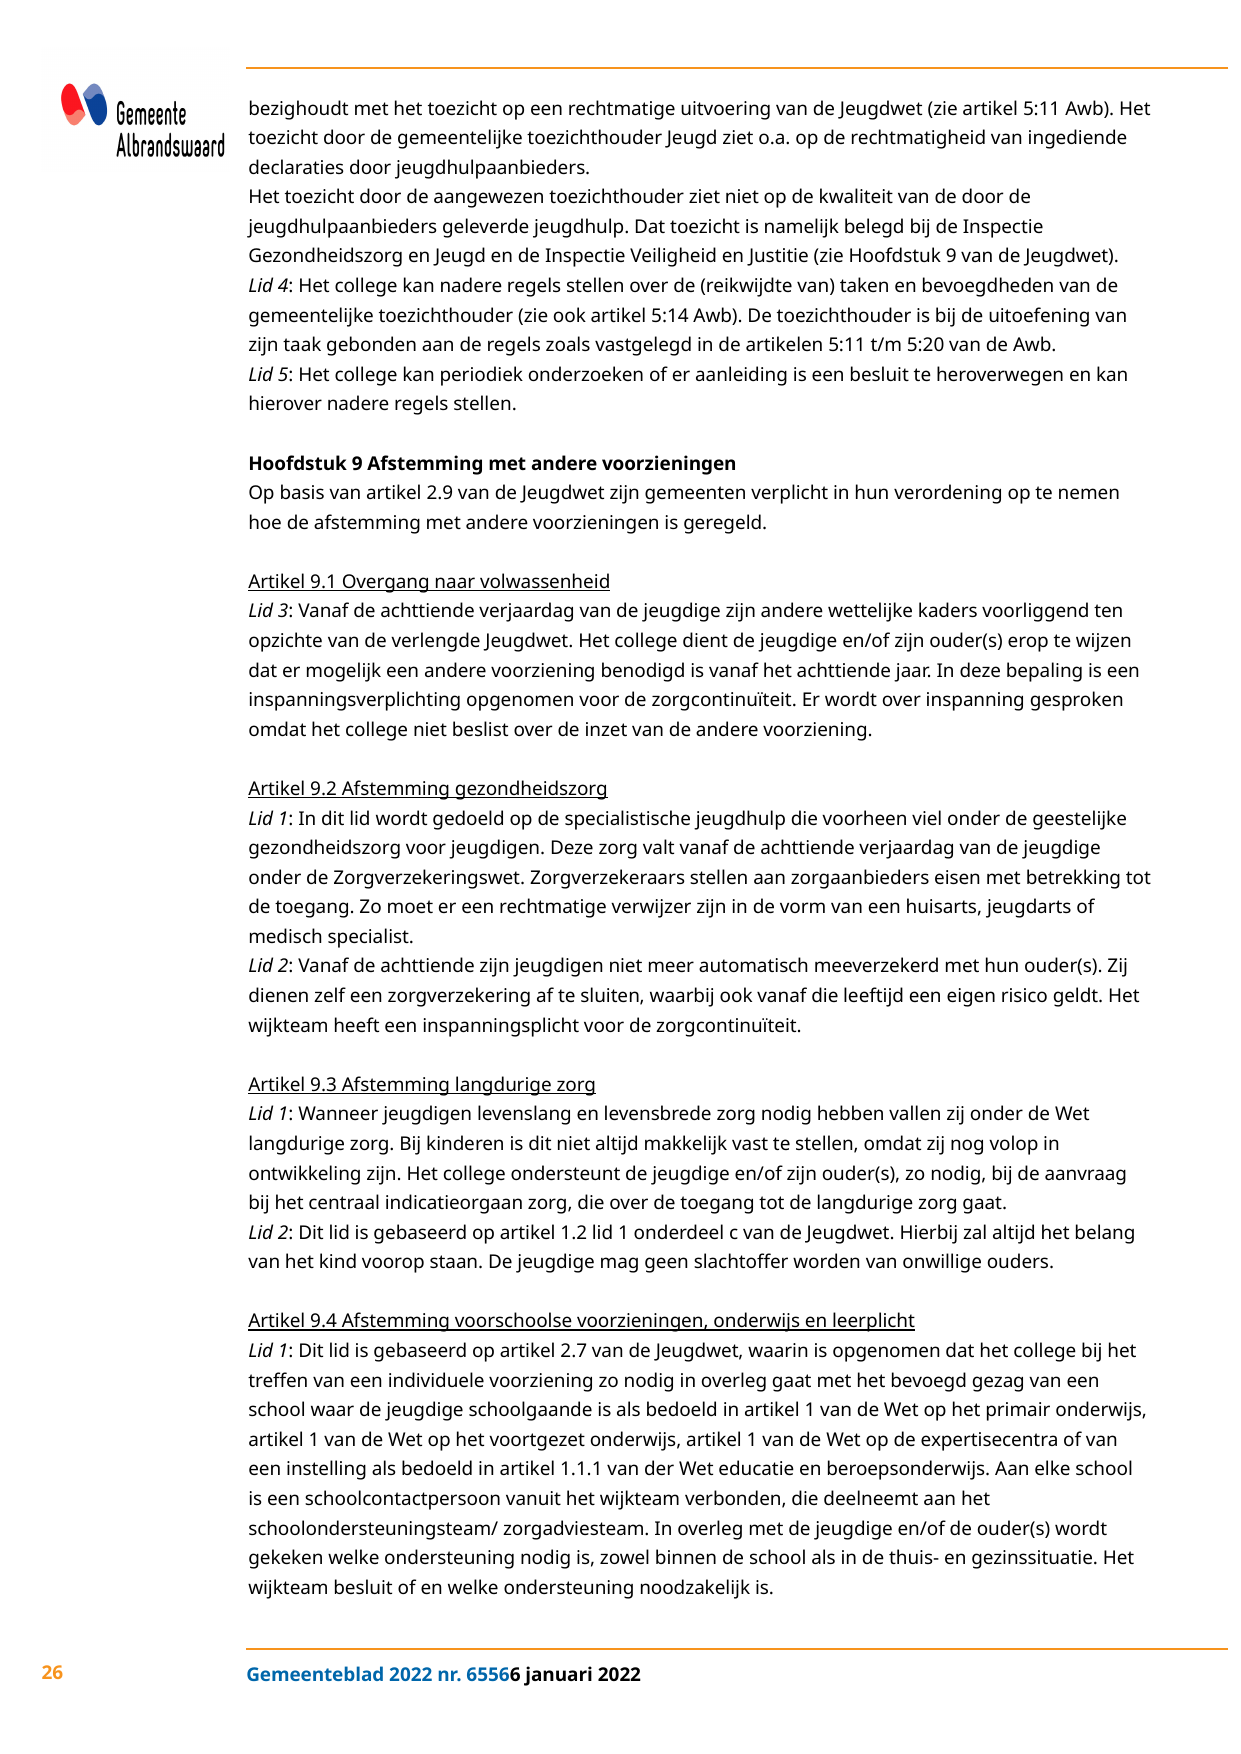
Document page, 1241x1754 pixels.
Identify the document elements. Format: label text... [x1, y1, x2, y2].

picture [41, 47, 231, 172]
text Lid 3: Vanaf de achttiende verjaardag van de jeugdige zijn andere wettelijke kaders voorliggend ten opzichte van de verlengde Jeugdwet. Het college dient de jeugdige en/of zijn ouder(s) erop te wijzen dat er mogelijk een andere voorziening benodigd is vanaf het achttiende jaar. In deze bepaling is een inspanningsverplichting opgenomen voor de zorgcontinuïteit. Er wordt over inspanning gesproken omdat het college niet beslist over de inzet van de andere voorziening. [248, 598, 1152, 742]
text Lid 2: Dit lid is gebaseerd op artikel 1.2 lid 1 onderdeel c van de Jeugdwet. Hierbij zal altijd het belang van het kind voorop staan. De jeugdige mag geen slachtoffer worden van onwillige ouders. [248, 1219, 1152, 1274]
text Lid 1: Dit lid is gebaseerd op artikel 2.7 van de Jeugdwet, waarin is opgenomen dat het college bij het treffen van een individuele voorziening zo nodig in overleg gaat met het bevoegd gezag van een school waar de jeugdige schoolgaande is als bedoeld in artikel 1 van de Wet op het primair onderwijs, artikel 1 van de Wet op het voortgezet onderwijs, artikel 1 van de Wet op de expertisecentra of van een instelling als bedoeld in artikel 1.1.1 van der Wet educatie en beroepsonderwijs. Aan elke school is een schoolcontactpersoon vanuit het wijkteam verbonden, die deelneemt aan het schoolondersteuningsteam/ zorgadviesteam. In overleg met de jeugdige en/of de ouder(s) wordt gekeken welke ondersteuning nodig is, zowel binnen de school als in de thuis- en gezinssituatie. Het wijkteam besluit of en welke ondersteuning noodzakelijk is. [248, 1337, 1152, 1600]
text Lid 1: Wanneer jeugdigen levenslang en levensbrede zorg nodig hebben vallen zij onder de Wet langdurige zorg. Bij kinderen is dit niet altijd makkelijk vast te stellen, omdat zij nog volop in ontwikkeling zijn. Het college ondersteunt de jeugdige en/of zijn ouder(s), zo nodig, bij de aanvraag bij het centraal indicatieorgaan zorg, die over de toegang tot de langdurige zorg gaat. [248, 1101, 1152, 1215]
text Artikel 9.3 Afstemming langdurige zorg [248, 1071, 1152, 1097]
text Op basis van artikel 2.9 van de Jeugdwet zijn gemeenten verplicht in hun verordening op te nemen hoe de afstemming met andere voorzieningen is geregeld. [248, 479, 1152, 535]
text Artikel 9.4 Afstemming voorschoolse voorzieningen, onderwijs en leerplicht [248, 1308, 1152, 1333]
text Hoofdstuk 9 Afstemming met andere voorzieningen [248, 450, 1152, 476]
text Lid 5: Het college kan periodiek onderzoeken of er aanleiding is een besluit te heroverwegen en kan hierover nadere regels stellen. [248, 361, 1152, 416]
text bezighoudt met het toezicht op een rechtmatige uitvoering van de Jeugdwet (zie artikel 5:11 Awb). Het toezicht door de gemeentelijke toezichthouder Jeugd ziet o.a. op de rechtmatigheid van ingediende declaraties door jeugdhulpaanbieders. [248, 95, 1152, 180]
text Artikel 9.1 Overgang naar volwassenheid [248, 568, 1152, 594]
text Lid 4: Het college kan nadere regels stellen over de (reikwijdte van) taken en bevoegdheden van de gemeentelijke toezichthouder (zie ook artikel 5:14 Awb). De toezichthouder is bij de uitoefening van zijn taak gebonden aan de regels zoals vastgelegd in de artikelen 5:11 t/m 5:20 van de Awb. [248, 272, 1152, 357]
text Het toezicht door de aangewezen toezichthouder ziet niet op de kwaliteit van de door de jeugdhulpaanbieders geleverde jeugdhulp. Dat toezicht is namelijk belegd bij de Inspectie Gezondheidszorg en Jeugd en de Inspectie Veiligheid en Justitie (zie Hoofdstuk 9 van de Jeugdwet). [248, 183, 1152, 268]
text Lid 1: In dit lid wordt gedoeld op de specialistische jeugdhulp die voorheen viel onder de geestelijke gezondheidszorg voor jeugdigen. Deze zorg valt vanaf de achttiende verjaardag van de jeugdige onder de Zorgverzekeringswet. Zorgverzekeraars stellen aan zorgaanbieders eisen met betrekking tot de toegang. Zo moet er een rechtmatige verwijzer zijn in de vorm van een huisarts, jeugdarts of medisch specialist. [248, 805, 1152, 949]
text Artikel 9.2 Afstemming gezondheidszorg [248, 775, 1152, 801]
text Lid 2: Vanaf de achttiende zijn jeugdigen niet meer automatisch meeverzekerd met hun ouder(s). Zij dienen zelf een zorgverzekering af te sluiten, waarbij ook vanaf die leeftijd een eigen risico geldt. Het wijkteam heeft een inspanningsplicht voor de zorgcontinuïteit. [248, 953, 1152, 1038]
